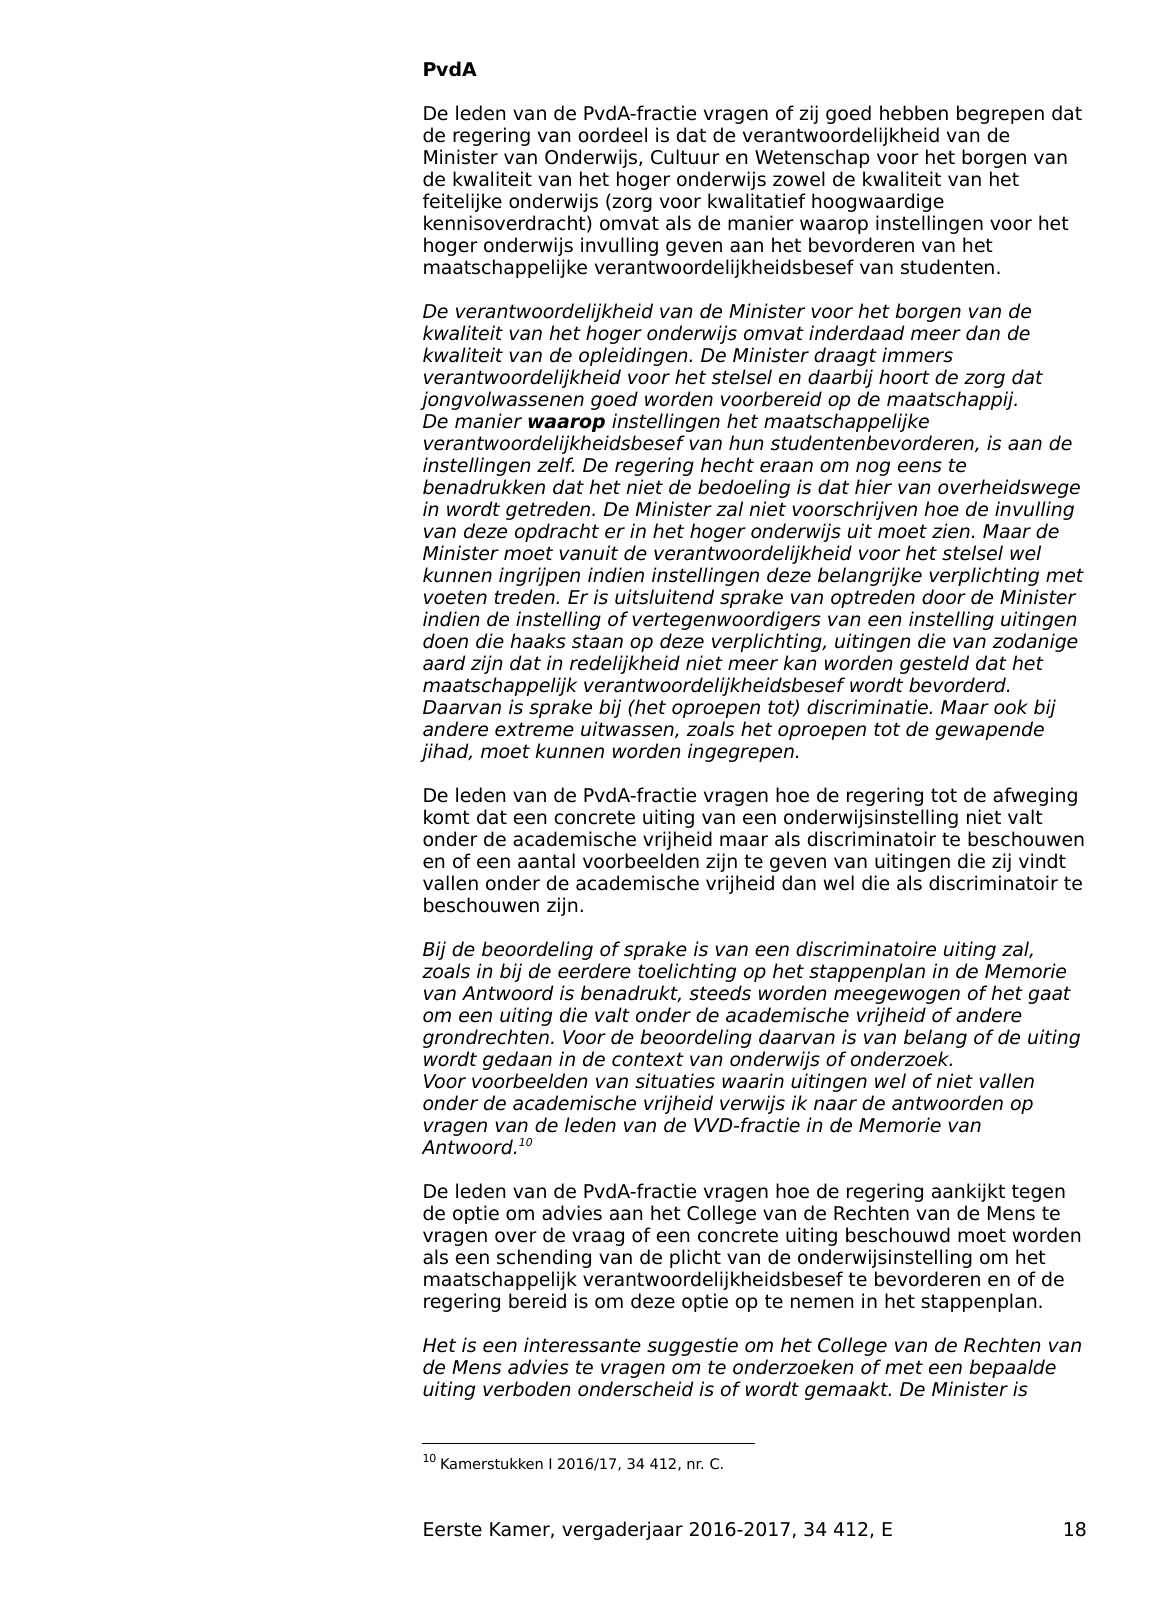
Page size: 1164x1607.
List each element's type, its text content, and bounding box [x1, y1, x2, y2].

text De leden van de PvdA-fractie vragen of zij goed hebben begrepen dat de regering van oordeel is dat de verantwoordelijkheid van de Minister van Onderwijs, Cultuur en Wetenschap voor het borgen van de kwaliteit van het hoger onderwijs zowel de kwaliteit van het feitelijke onderwijs (zorg voor kwalitatief hoogwaardige kennisoverdracht) omvat als de manier waarop instellingen voor het hoger onderwijs invulling geven aan het bevorderen van het maatschappelijke verantwoordelijkheidsbesef van studenten. [422, 103, 1087, 279]
text Voor voorbeelden van situaties waarin uitingen wel of niet vallen onder de academische vrijheid verwijs ik naar de antwoorden op vragen van de leden van de VVD-fractie in de Memorie van Antwoord. [422, 1071, 1087, 1159]
subtitle PvdA [422, 59, 1087, 81]
text De leden van de PvdA-fractie vragen hoe de regering tot de afweging komt dat een concrete uiting van een onderwijsinstelling niet valt onder de academische vrijheid maar als discriminatoir te beschouwen en of een aantal voorbeelden zijn te geven van uitingen die zij vindt vallen onder de academische vrijheid dan wel die als discriminatoir te beschouwen zijn. [422, 785, 1087, 917]
text Kamerstukken I 2016/17, 34 412, nr. C. [422, 1452, 1087, 1474]
text De verantwoordelijkheid van de Minister voor het borgen van de kwaliteit van het hoger onderwijs omvat inderdaad meer dan de kwaliteit van de opleidingen. De Minister draagt immers verantwoordelijkheid voor het stelsel en daarbij hoort de zorg dat jongvolwassenen goed worden voorbereid op de maatschappij. [422, 301, 1087, 411]
text Het is een interessante suggestie om het College van de Rechten van de Mens advies te vragen om te onderzoeken of met een bepaalde uiting verboden onderscheid is of wordt gemaakt. De Minister is [422, 1335, 1087, 1401]
text De manier waarop instellingen het maatschappelijke verantwoordelijkheidsbesef van hun studentenbevorderen, is aan de instellingen zelf. De regering hecht eraan om nog eens te benadrukken dat het niet de bedoeling is dat hier van overheidswege in wordt getreden. De Minister zal niet voorschrijven hoe de invulling van deze opdracht er in het hoger onderwijs uit moet zien. Maar de Minister moet vanuit de verantwoordelijkheid voor het stelsel wel kunnen ingrijpen indien instellingen deze belangrijke verplichting met voeten treden. Er is uitsluitend sprake van optreden door de Minister indien de instelling of vertegenwoordigers van een instelling uitingen doen die haaks staan op deze verplichting, uitingen die van zodanige aard zijn dat in redelijkheid niet meer kan worden gesteld dat het maatschappelijk verantwoordelijkheidsbesef wordt bevorderd. Daarvan is sprake bij (het oproepen tot) discriminatie. Maar ook bij andere extreme uitwassen, zoals het oproepen tot de gewapende jihad, moet kunnen worden ingegrepen. [422, 411, 1087, 763]
text Bij de beoordeling of sprake is van een discriminatoire uiting zal, zoals in bij de eerdere toelichting op het stappenplan in de Memorie van Antwoord is benadrukt, steeds worden meegewogen of het gaat om een uiting die valt onder de academische vrijheid of andere grondrechten. Voor de beoordeling daarvan is van belang of de uiting wordt gedaan in de context van onderwijs of onderzoek. [422, 939, 1087, 1071]
text De leden van de PvdA-fractie vragen hoe de regering aankijkt tegen de optie om advies aan het College van de Rechten van de Mens te vragen over de vraag of een concrete uiting beschouwd moet worden als een schending van de plicht van de onderwijsinstelling om het maatschappelijk verantwoordelijkheidsbesef te bevorderen en of de regering bereid is om deze optie op te nemen in het stappenplan. [422, 1181, 1087, 1313]
